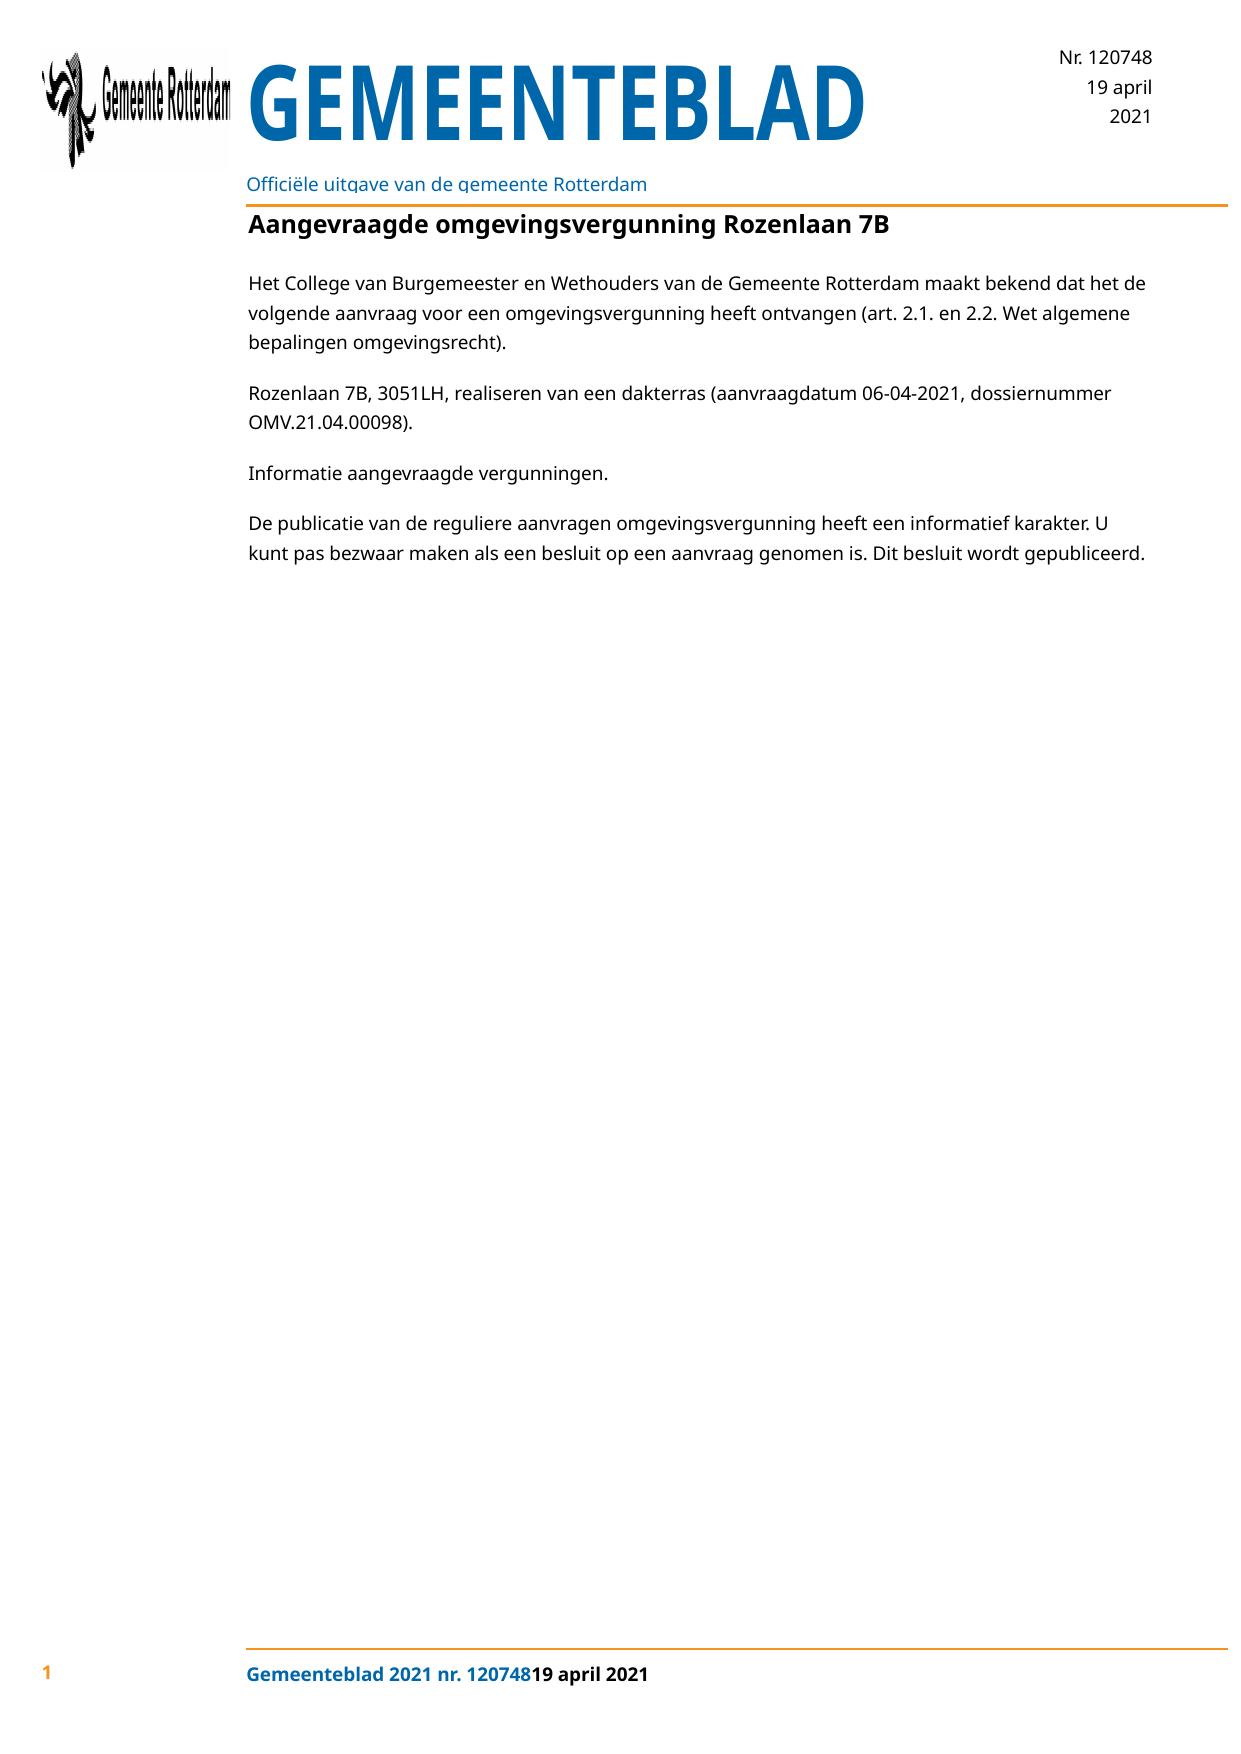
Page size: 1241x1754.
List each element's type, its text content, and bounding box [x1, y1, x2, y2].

text Informatie aangevraagde vergunningen. [248, 460, 1152, 486]
picture [41, 47, 231, 172]
text Rozenlaan 7B, 3051LH, realiseren van een dakterras (aanvraagdatum 06-04-2021, dossiernummer OMV.21.04.00098). [248, 380, 1152, 435]
text Aangevraagde omgevingsvergunning Rozenlaan 7B [248, 207, 1152, 241]
text Het College van Burgemeester en Wethouders van de Gemeente Rotterdam maakt bekend dat het de volgende aanvraag voor een omgevingsvergunning heeft ontvangen (art. 2.1. en 2.2. Wet algemene bepalingen omgevingsrecht). [248, 270, 1152, 355]
text De publicatie van de reguliere aanvragen omgevingsvergunning heeft een informatief karakter. U kunt pas bezwaar maken als een besluit op een aanvraag genomen is. Dit besluit wordt gepubliceerd. [248, 510, 1152, 566]
